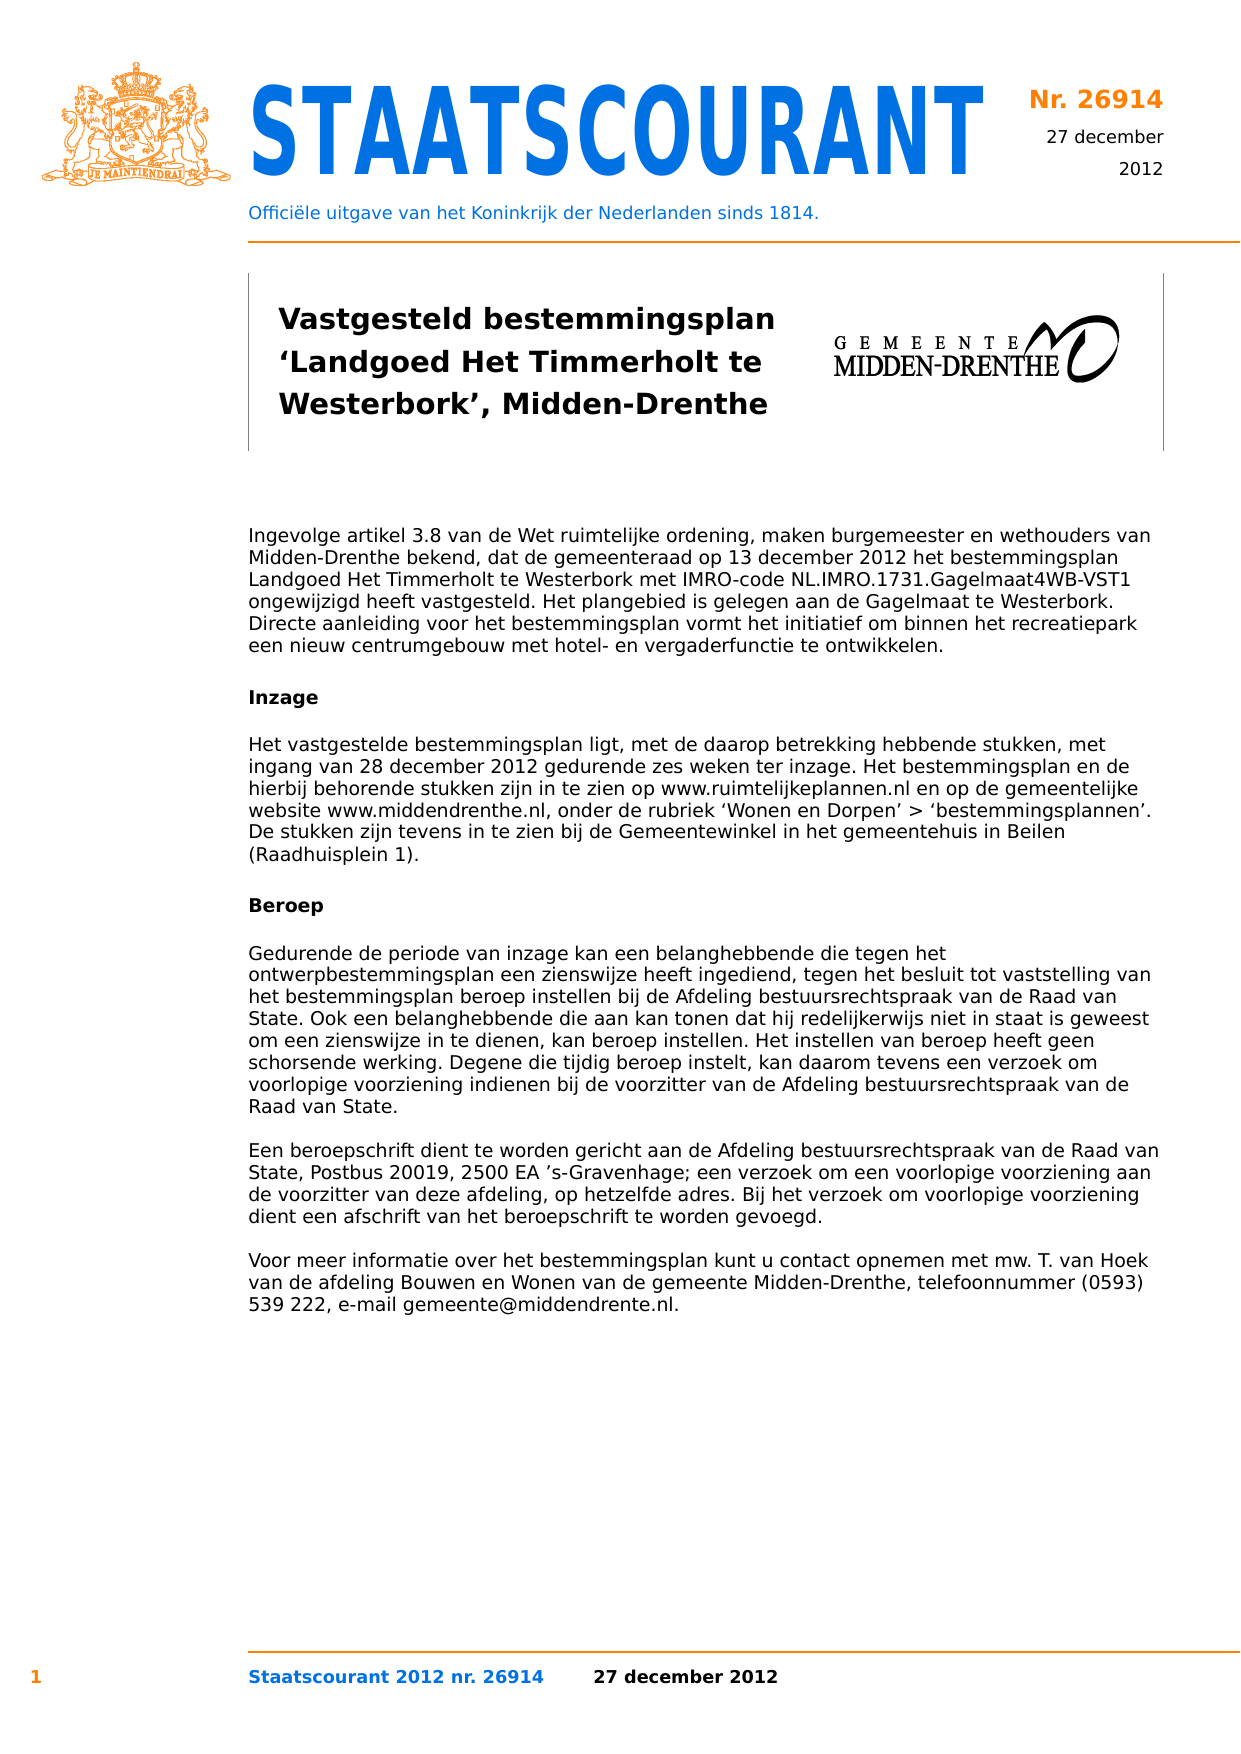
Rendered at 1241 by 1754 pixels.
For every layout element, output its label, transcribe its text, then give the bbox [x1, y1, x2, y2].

text Ingevolge artikel 3.8 van de Wet ruimtelijke ordening, maken burgemeester en wethouders van Midden-Drenthe bekend, dat de gemeenteraad op 13 december 2012 het bestemmingsplan Landgoed Het Timmerholt te Westerbork met IMRO-code NL.IMRO.1731.Gagelmaat4WB-VST1 ongewijzigd heeft vastgesteld. Het plangebied is gelegen aan de Gagelmaat te Westerbork. Directe aanleiding voor het bestemmingsplan vormt het initiatief om binnen het recreatiepark een nieuw centrumgebouw met hotel- en vergaderfunctie te ontwikkelen. [248, 525, 1163, 657]
subtitle Vastgesteld bestemmingsplan ‘Landgoed Het Timmerholt te Westerbork’, Midden-Drenthe [249, 273, 1163, 451]
table_header [25, 62, 248, 241]
table_header STAATSCOURANT [248, 62, 998, 203]
picture [832, 302, 1134, 391]
table_header Nr. 26914 [998, 62, 1240, 121]
subtitle Inzage [248, 687, 1163, 708]
text Gedurende de periode van inzage kan een belanghebbende die tegen het ontwerpbestemmingsplan een zienswijze heeft ingediend, tegen het besluit tot vaststelling van het bestemmingsplan beroep instellen bij de Afdeling bestuursrechtspraak van de Raad van State. Ook een belanghebbende die aan kan tonen dat hij redelijkerwijs niet in staat is geweest om een zienswijze in te dienen, kan beroep instellen. Het instellen van beroep heeft geen schorsende werking. Degene die tijdig beroep instelt, kan daarom tevens een verzoek om voorlopige voorziening indienen bij de voorzitter van de Afdeling bestuursrechtspraak van de Raad van State. [248, 942, 1163, 1118]
text Voor meer informatie over het bestemmingsplan kunt u contact opnemen met mw. T. van Hoek van de afdeling Bouwen en Wonen van de gemeente Midden-Drenthe, telefoonnummer (0593) 539 222, e-mail gemeente@middendrente.nl. [248, 1250, 1163, 1316]
text Een beroepschrift dient te worden gericht aan de Afdeling bestuursrechtspraak van de Raad van State, Postbus 20019, 2500 EA ’s-Gravenhage; een verzoek om een voorlopige voorziening aan de voorzitter van deze afdeling, op hetzelfde adres. Bij het verzoek om voorlopige voorziening dient een afschrift van het beroepschrift te worden gevoegd. [248, 1140, 1163, 1228]
table_cell 2012 [998, 153, 1240, 203]
subtitle Beroep [248, 895, 1163, 917]
table_cell Officiële uitgave van het Koninkrijk der Nederlanden sinds 1814. [248, 203, 1240, 241]
text Het vastgestelde bestemmingsplan ligt, met de daarop betrekking hebbende stukken, met ingang van 28 december 2012 gedurende zes weken ter inzage. Het bestemmingsplan en de hierbij behorende stukken zijn in te zien op www.ruimtelijkeplannen.nl en op de gemeentelijke website www.middendrenthe.nl, onder de rubriek ‘Wonen en Dorpen’ > ‘bestemmingsplannen’. De stukken zijn tevens in te zien bij de Gemeentewinkel in het gemeentehuis in Beilen (Raadhuisplein 1). [248, 733, 1163, 865]
picture [41, 62, 231, 186]
table_cell 27 december [998, 121, 1240, 153]
